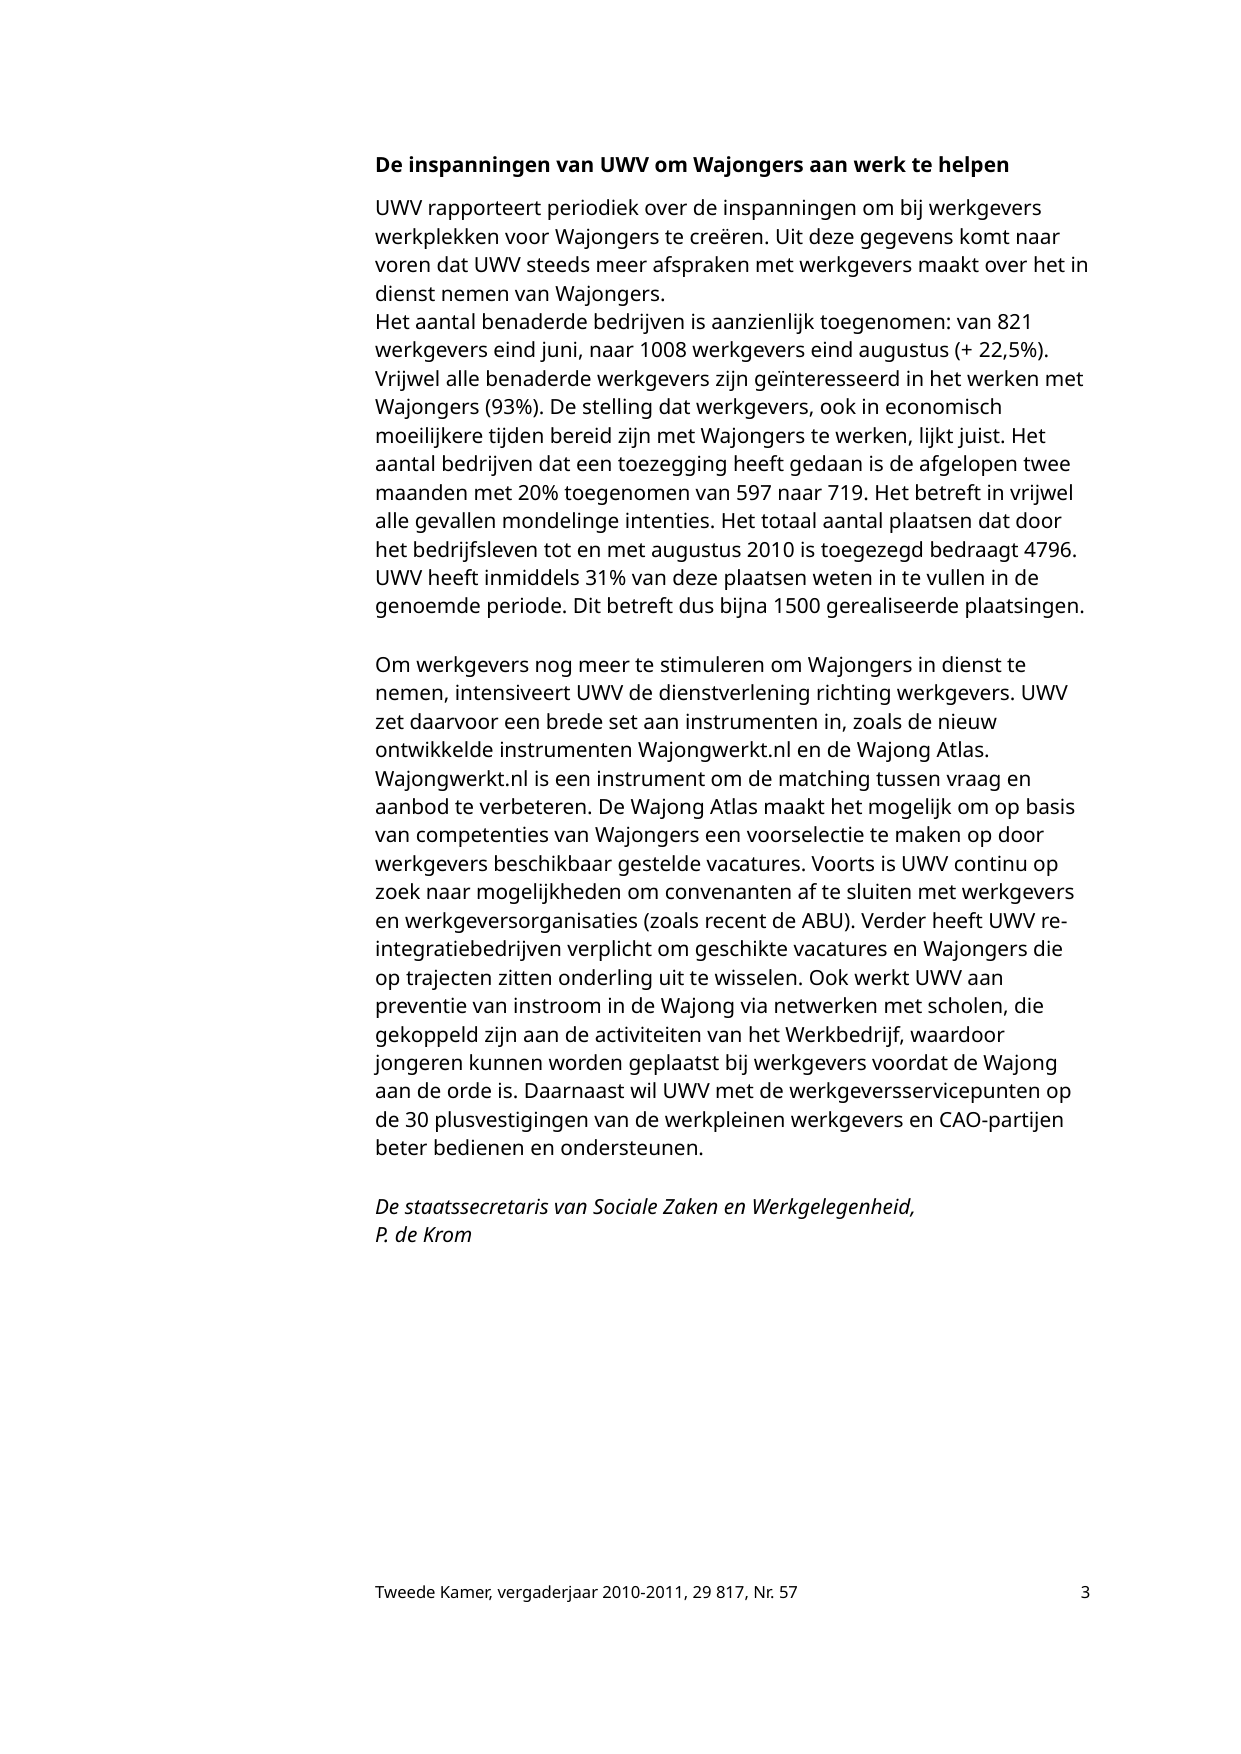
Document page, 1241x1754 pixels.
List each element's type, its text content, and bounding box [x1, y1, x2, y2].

text De staatssecretaris van Sociale Zaken en Werkgelegenheid, [375, 1192, 1090, 1220]
text Om werkgevers nog meer te stimuleren om Wajongers in dienst te nemen, intensiveert UWV de dienstverlening richting werkgevers. UWV zet daarvoor een brede set aan instrumenten in, zoals de nieuw ontwikkelde instrumenten Wajongwerkt.nl en de Wajong Atlas. Wajongwerkt.nl is een instrument om de matching tussen vraag en aanbod te verbeteren. De Wajong Atlas maakt het mogelijk om op basis van competenties van Wajongers een voorselectie te maken op door werkgevers beschikbaar gestelde vacatures. Voorts is UWV continu op zoek naar mogelijkheden om convenanten af te sluiten met werkgevers en werkgeversorganisaties (zoals recent de ABU). Verder heeft UWV re-integratiebedrijven verplicht om geschikte vacatures en Wajongers die op trajecten zitten onderling uit te wisselen. Ook werkt UWV aan preventie van instroom in de Wajong via netwerken met scholen, die gekoppeld zijn aan de activiteiten van het Werkbedrijf, waardoor jongeren kunnen worden geplaatst bij werkgevers voordat de Wajong aan de orde is. Daarnaast wil UWV met de werkgeversservicepunten op de 30 plusvestigingen van de werkpleinen werkgevers en CAO-partijen beter bedienen en ondersteunen. [375, 650, 1090, 1162]
text P. de Krom [375, 1220, 1090, 1249]
text De inspanningen van UWV om Wajongers aan werk te helpen [375, 150, 1090, 178]
text UWV rapporteert periodiek over de inspanningen om bij werkgevers werkplekken voor Wajongers te creëren. Uit deze gegevens komt naar voren dat UWV steeds meer afspraken met werkgevers maakt over het in dienst nemen van Wajongers. [375, 193, 1090, 307]
text Het aantal benaderde bedrijven is aanzienlijk toegenomen: van 821 werkgevers eind juni, naar 1008 werkgevers eind augustus (+ 22,5%). Vrijwel alle benaderde werkgevers zijn geïnteresseerd in het werken met Wajongers (93%). De stelling dat werkgevers, ook in economisch moeilijkere tijden bereid zijn met Wajongers te werken, lijkt juist. Het aantal bedrijven dat een toezegging heeft gedaan is de afgelopen twee maanden met 20% toegenomen van 597 naar 719. Het betreft in vrijwel alle gevallen mondelinge intenties. Het totaal aantal plaatsen dat door het bedrijfsleven tot en met augustus 2010 is toegezegd bedraagt 4796. UWV heeft inmiddels 31% van deze plaatsen weten in te vullen in de genoemde periode. Dit betreft dus bijna 1500 gerealiseerde plaatsingen. [375, 307, 1090, 620]
